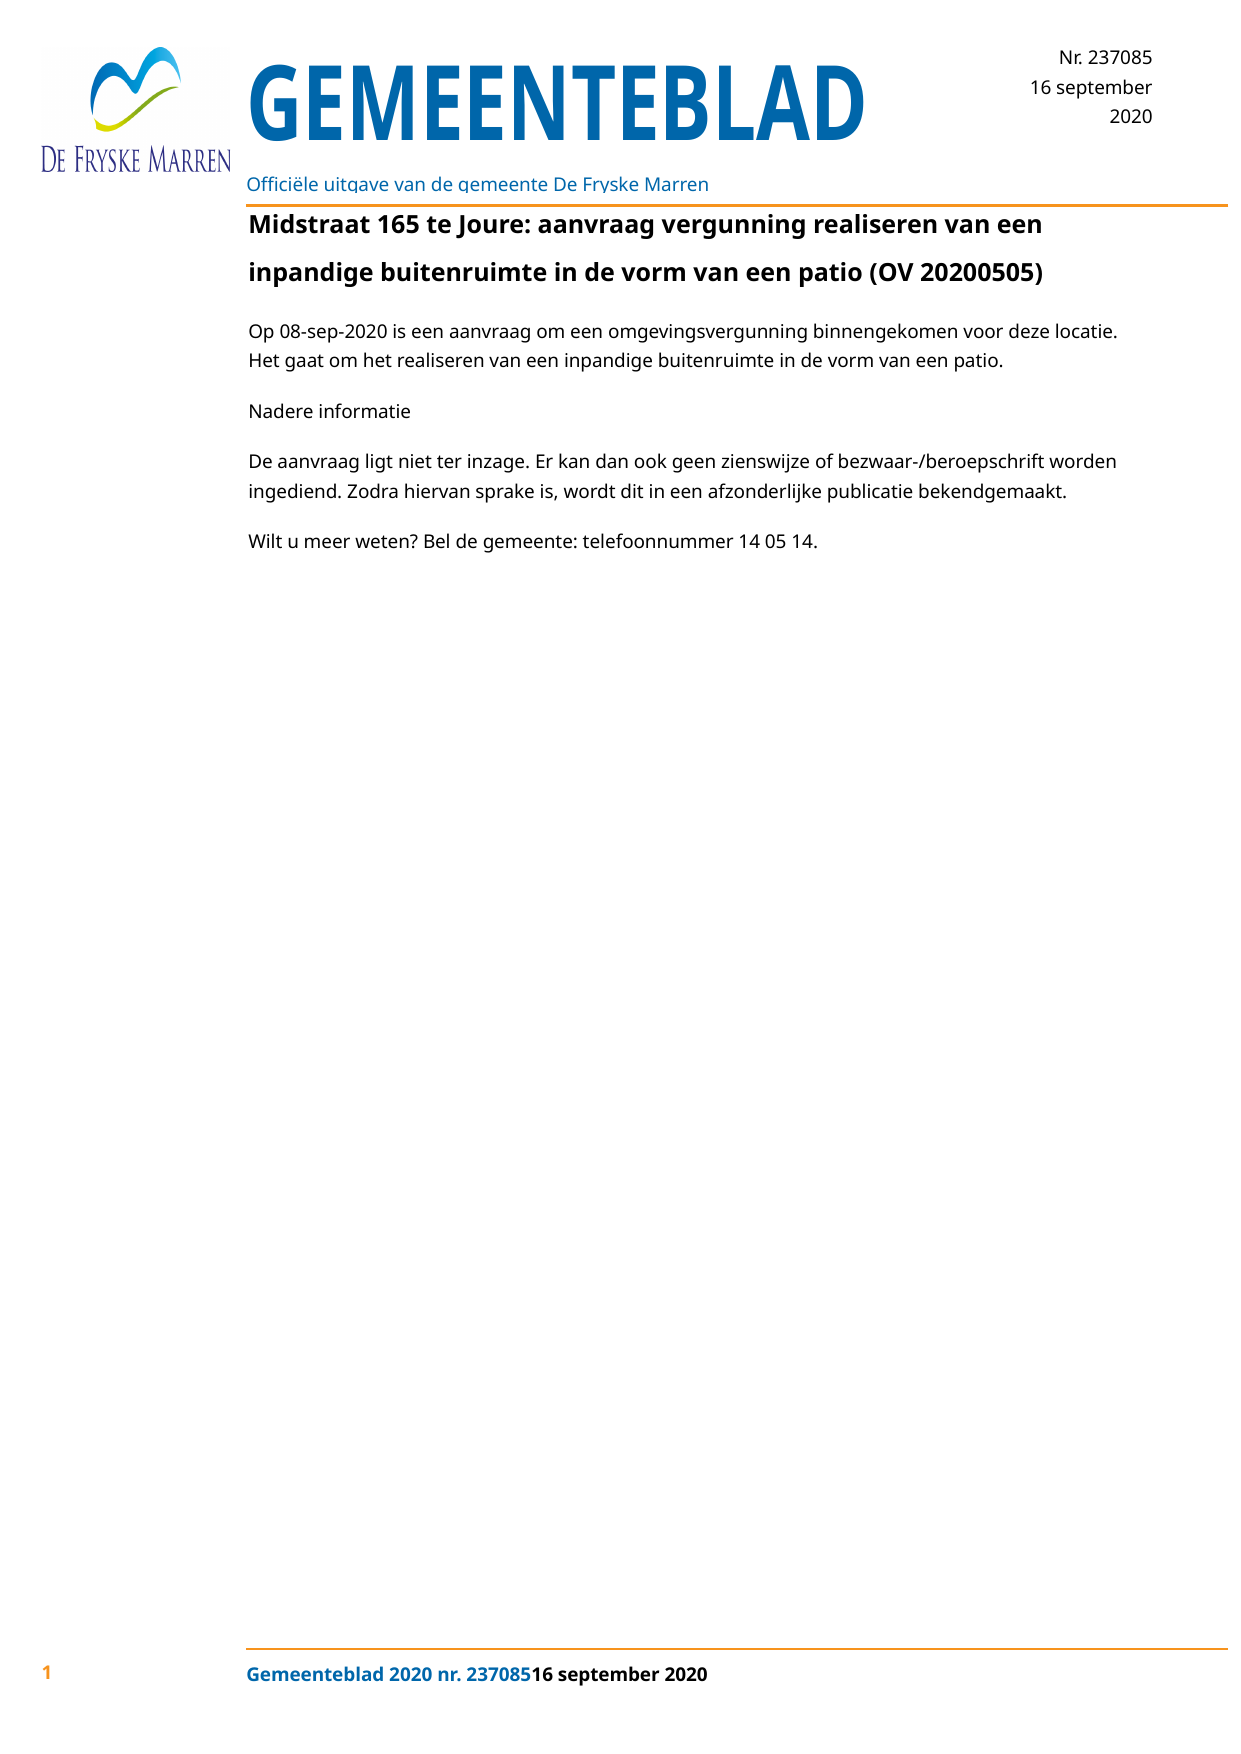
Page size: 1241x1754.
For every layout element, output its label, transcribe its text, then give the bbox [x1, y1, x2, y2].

text Midstraat 165 te Joure: aanvraag vergunning realiseren van een inpandige buitenruimte in de vorm van een patio (OV 20200505) [248, 207, 1152, 288]
text Op 08-sep-2020 is een aanvraag om een omgevingsvergunning binnengekomen voor deze locatie. Het gaat om het realiseren van een inpandige buitenruimte in de vorm van een patio. [248, 318, 1152, 373]
text Wilt u meer weten? Bel de gemeente: telefoonnummer 14 05 14. [248, 528, 1152, 554]
text De aanvraag ligt niet ter inzage. Er kan dan ook geen zienswijze of bezwaar-/beroepschrift worden ingediend. Zodra hiervan sprake is, wordt dit in een afzonderlijke publicatie bekendgemaakt. [248, 448, 1152, 504]
picture [41, 47, 231, 172]
text Nadere informatie [248, 398, 1152, 424]
